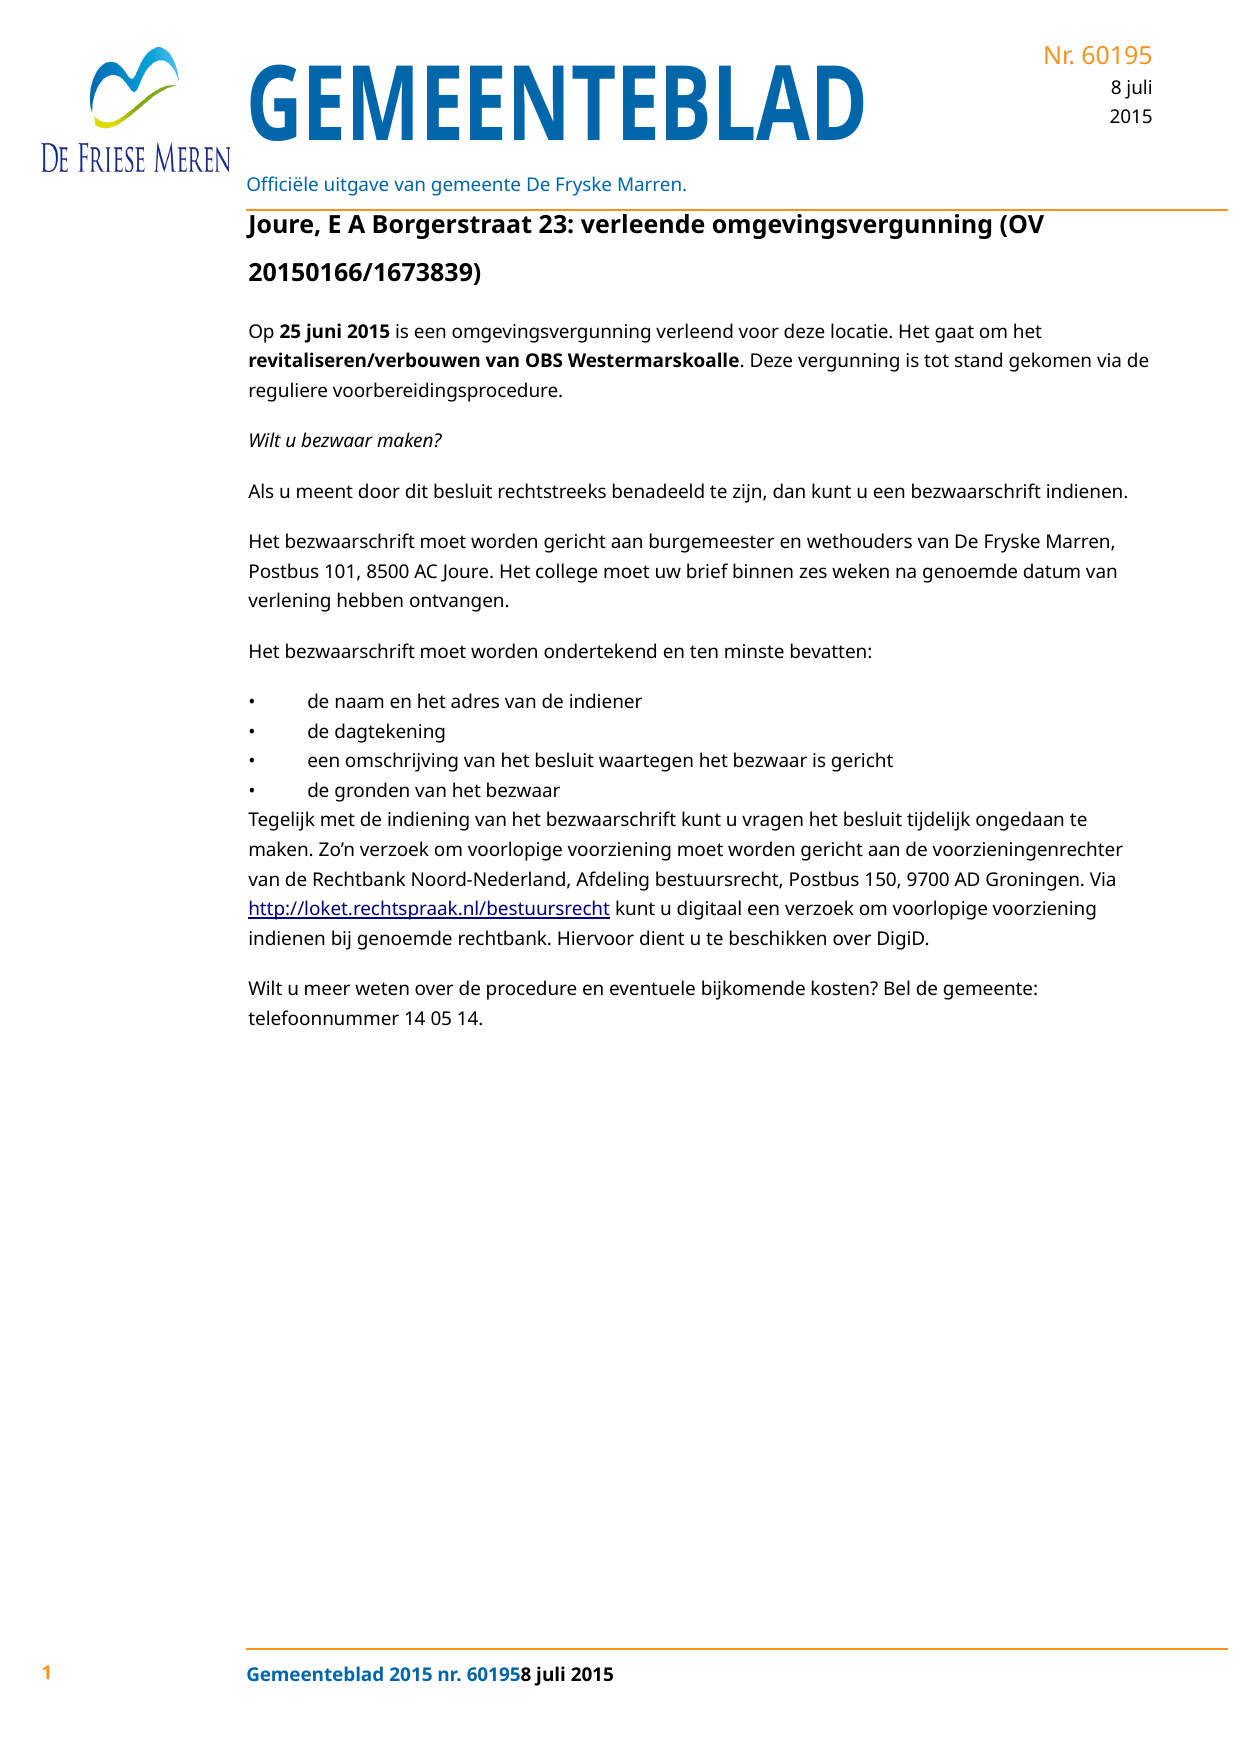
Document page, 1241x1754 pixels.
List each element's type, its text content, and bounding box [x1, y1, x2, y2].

text Als u meent door dit besluit rechtstreeks benadeeld te zijn, dan kunt u een bezwaarschrift indienen. [248, 478, 1152, 504]
text Wilt u bezwaar maken? [248, 427, 1152, 453]
text Op 25 juni 2015 is een omgevingsvergunning verleend voor deze locatie. Het gaat om het revitaliseren/verbouwen van OBS Westermarskoalle. Deze vergunning is tot stand gekomen via de reguliere voorbereidingsprocedure. [248, 318, 1152, 403]
text Het bezwaarschrift moet worden ondertekend en ten minste bevatten: [248, 638, 1152, 664]
text Tegelijk met de indiening van het bezwaarschrift kunt u vragen het besluit tijdelijk ongedaan te maken. Zo’n verzoek om voorlopige voorziening moet worden gericht aan de voorzieningenrechter van de Rechtbank Noord-Nederland, Afdeling bestuursrecht, Postbus 150, 9700 AD Groningen. Via http://loket.rechtspraak.nl/bestuursrecht kunt u digitaal een verzoek om voorlopige voorziening indienen bij genoemde rechtbank. Hiervoor dient u te beschikken over DigiD. [248, 807, 1152, 951]
text Joure, E A Borgerstraat 23: verleende omgevingsvergunning (OV 20150166/1673839) [248, 211, 1152, 288]
text Het bezwaarschrift moet worden gericht aan burgemeester en wethouders van De Fryske Marren, Postbus 101, 8500 AC Joure. Het college moet uw brief binnen zes weken na genoemde datum van verlening hebben ontvangen. [248, 528, 1152, 613]
list een omschrijving van het besluit waartegen het bezwaar is gericht [248, 747, 1152, 773]
text Wilt u meer weten over de procedure en eventuele bijkomende kosten? Bel de gemeente: telefoonnummer 14 05 14. [248, 975, 1152, 1031]
list de dagtekening [248, 718, 1152, 744]
list de gronden van het bezwaar [248, 777, 1152, 803]
picture [41, 47, 231, 172]
list de naam en het adres van de indiener [248, 688, 1152, 714]
